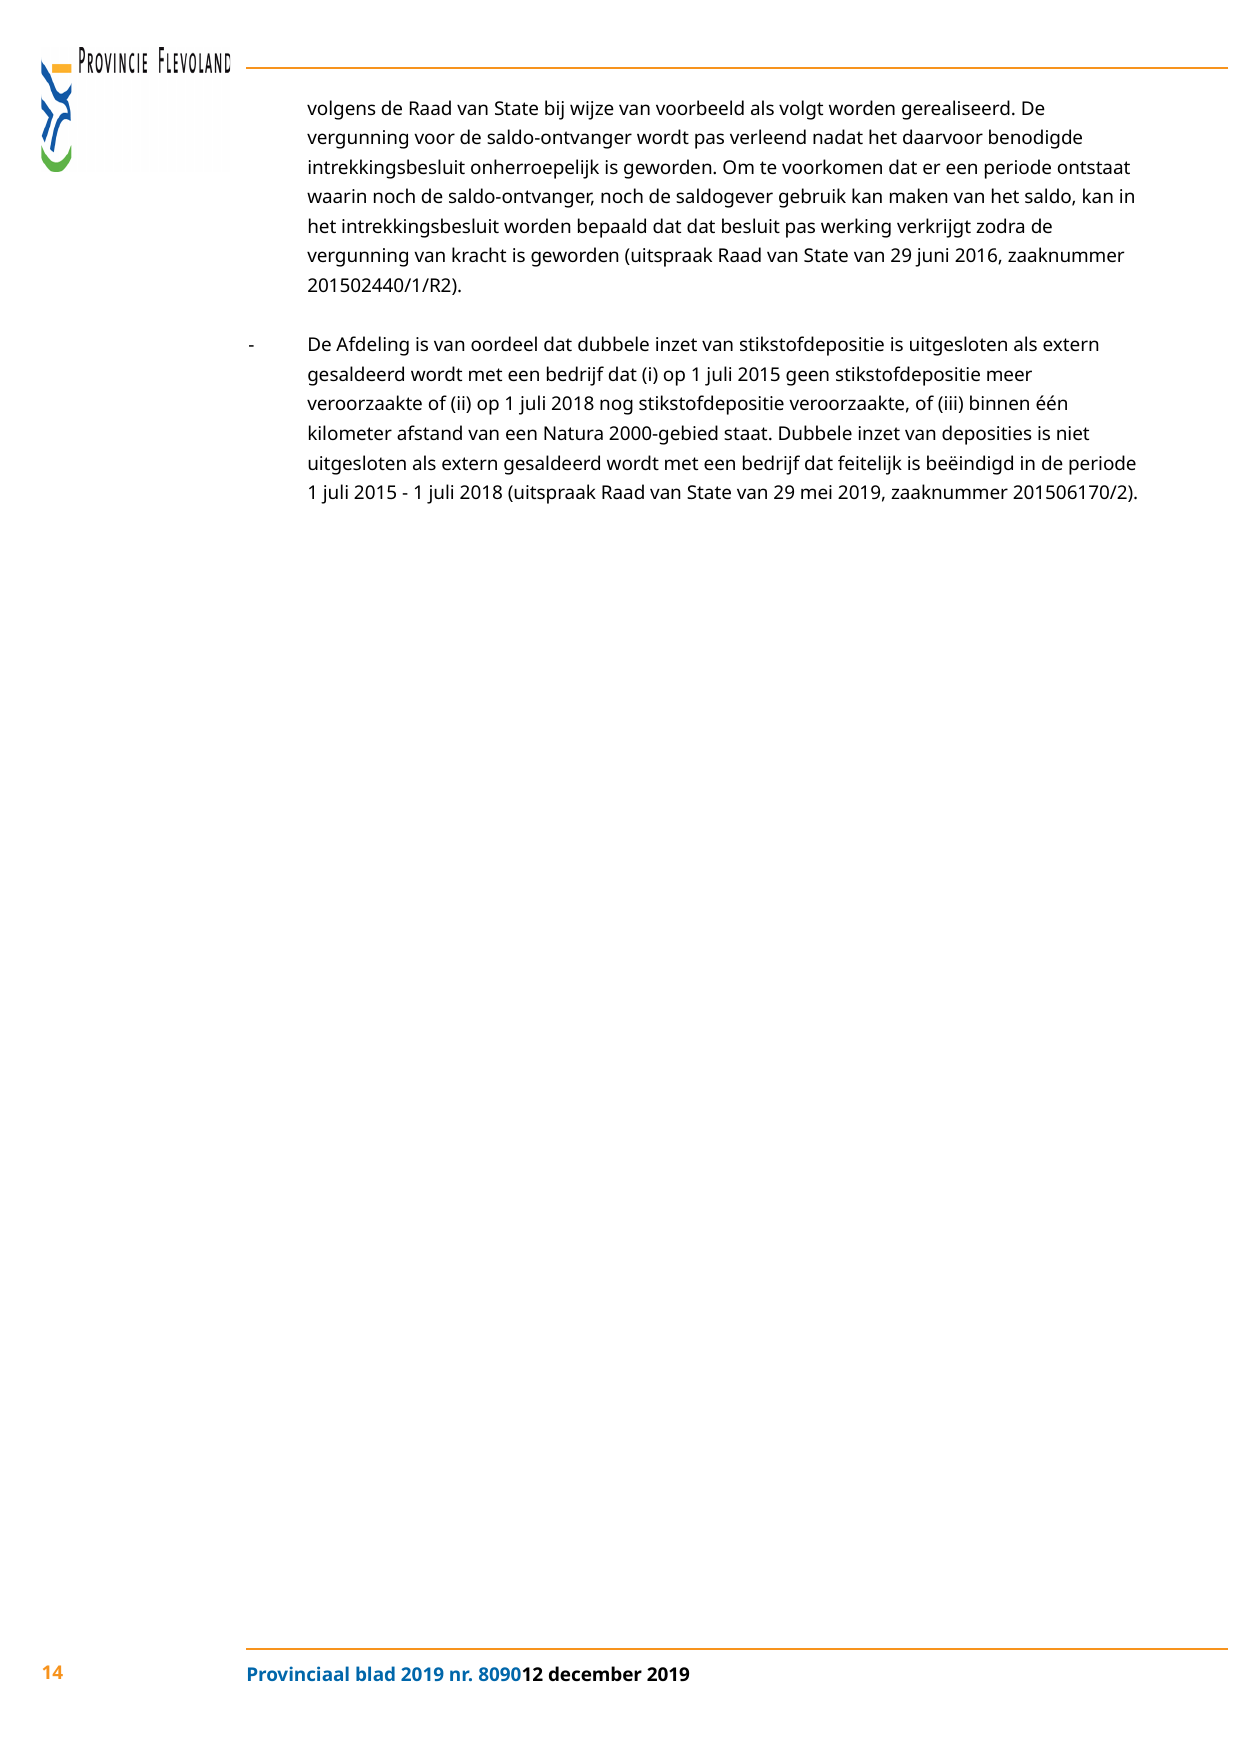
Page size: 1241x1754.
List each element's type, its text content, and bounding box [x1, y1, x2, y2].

picture [41, 47, 231, 172]
list De Afdeling is van oordeel dat dubbele inzet van stikstofdepositie is uitgesloten als extern gesaldeerd wordt met een bedrijf dat (i) op 1 juli 2015 geen stikstofdepositie meer veroorzaakte of (ii) op 1 juli 2018 nog stikstofdepositie veroorzaakte, of (iii) binnen één kilometer afstand van een Natura 2000-gebied staat. Dubbele inzet van deposities is niet uitgesloten als extern gesaldeerd wordt met een bedrijf dat feitelijk is beëindigd in de periode 1 juli 2015 - 1 juli 2018 (uitspraak Raad van State van 29 mei 2019, zaaknummer 201506170/2). [248, 331, 1152, 505]
list volgens de Raad van State bij wijze van voorbeeld als volgt worden gerealiseerd. De vergunning voor de saldo-ontvanger wordt pas verleend nadat het daarvoor benodigde intrekkingsbesluit onherroepelijk is geworden. Om te voorkomen dat er een periode ontstaat waarin noch de saldo-ontvanger, noch de saldogever gebruik kan maken van het saldo, kan in het intrekkingsbesluit worden bepaald dat dat besluit pas werking verkrijgt zodra de vergunning van kracht is geworden (uitspraak Raad van State van 29 juni 2016, zaaknummer 201502440/1/R2). [248, 95, 1152, 298]
